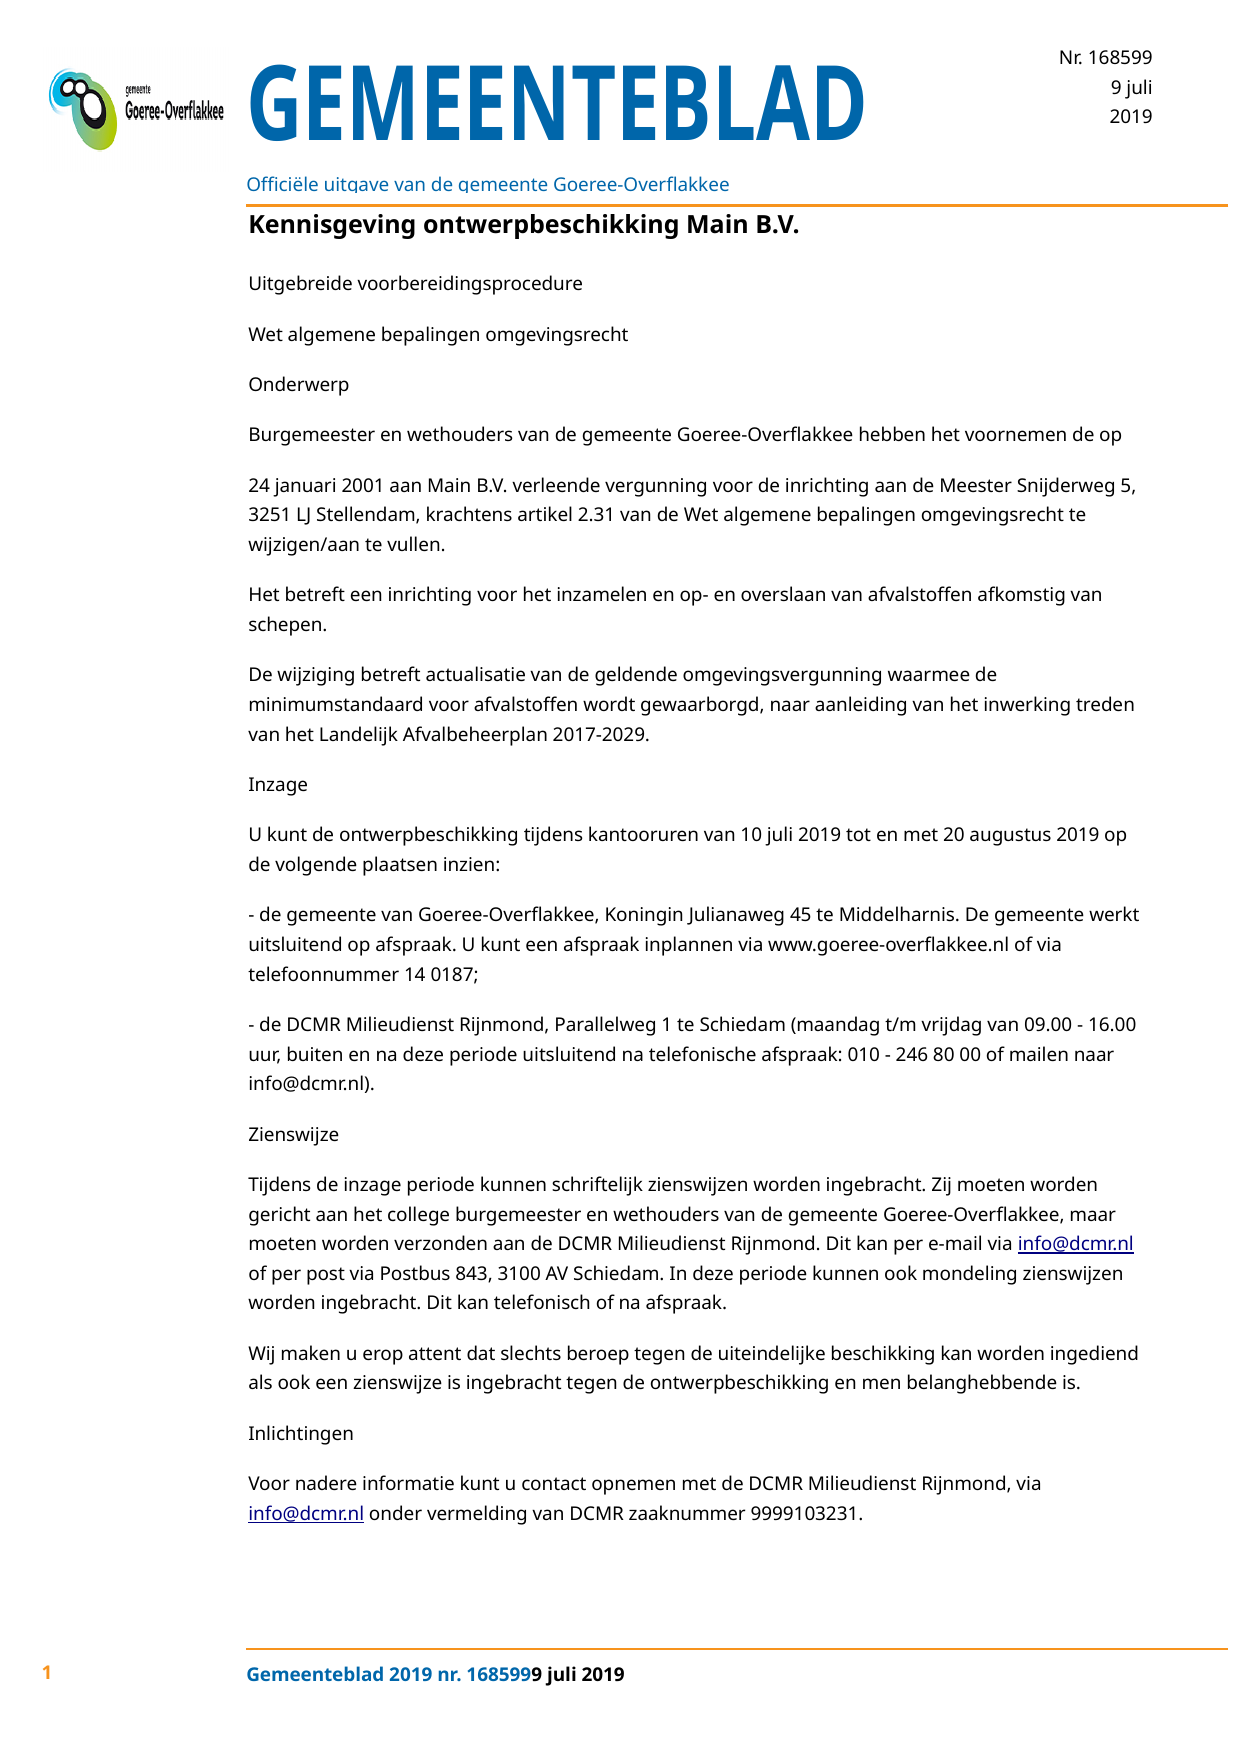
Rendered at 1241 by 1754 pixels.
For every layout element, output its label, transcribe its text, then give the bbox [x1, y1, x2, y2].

text - de gemeente van Goeree-Overflakkee, Koningin Julianaweg 45 te Middelharnis. De gemeente werkt uitsluitend op afspraak. U kunt een afspraak inplannen via www.goeree-overflakkee.nl of via telefoonnummer 14 0187; [248, 902, 1152, 986]
text Onderwerp [248, 371, 1152, 397]
text Zienswijze [248, 1121, 1152, 1146]
text 24 januari 2001 aan Main B.V. verleende vergunning voor de inrichting aan de Meester Snijderweg 5, 3251 LJ Stellendam, krachtens artikel 2.31 van de Wet algemene bepalingen omgevingsrecht te wijzigen/aan te vullen. [248, 472, 1152, 557]
picture [41, 47, 231, 172]
text Voor nadere informatie kunt u contact opnemen met de DCMR Milieudienst Rijnmond, via info@dcmr.nl onder vermelding van DCMR zaaknummer 9999103231. [248, 1470, 1152, 1526]
text Tijdens de inzage periode kunnen schriftelijk zienswijzen worden ingebracht. Zij moeten worden gericht aan het college burgemeester en wethouders van de gemeente Goeree-Overflakkee, maar moeten worden verzonden aan de DCMR Milieudienst Rijnmond. Dit kan per e-mail via info@dcmr.nl of per post via Postbus 843, 3100 AV Schiedam. In deze periode kunnen ook mondeling zienswijzen worden ingebracht. Dit kan telefonisch of na afspraak. [248, 1171, 1152, 1315]
text Inzage [248, 771, 1152, 797]
text Wij maken u erop attent dat slechts beroep tegen de uiteindelijke beschikking kan worden ingediend als ook een zienswijze is ingebracht tegen de ontwerpbeschikking en men belanghebbende is. [248, 1340, 1152, 1395]
text U kunt de ontwerpbeschikking tijdens kantooruren van 10 juli 2019 tot en met 20 augustus 2019 op de volgende plaatsen inzien: [248, 822, 1152, 877]
text Uitgebreide voorbereidingsprocedure [248, 270, 1152, 296]
text Het betreft een inrichting voor het inzamelen en op- en overslaan van afvalstoffen afkomstig van schepen. [248, 582, 1152, 637]
text Wet algemene bepalingen omgevingsrecht [248, 321, 1152, 346]
text Burgemeester en wethouders van de gemeente Goeree-Overflakkee hebben het voornemen de op [248, 422, 1152, 447]
text Kennisgeving ontwerpbeschikking Main B.V. [248, 207, 1152, 241]
text - de DCMR Milieudienst Rijnmond, Parallelweg 1 te Schiedam (maandag t/m vrijdag van 09.00 - 16.00 uur, buiten en na deze periode uitsluitend na telefonische afspraak: 010 - 246 80 00 of mailen naar info@dcmr.nl). [248, 1011, 1152, 1096]
text Inlichtingen [248, 1420, 1152, 1446]
text De wijziging betreft actualisatie van de geldende omgevingsvergunning waarmee de minimumstandaard voor afvalstoffen wordt gewaarborgd, naar aanleiding van het inwerking treden van het Landelijk Afvalbeheerplan 2017-2029. [248, 662, 1152, 746]
